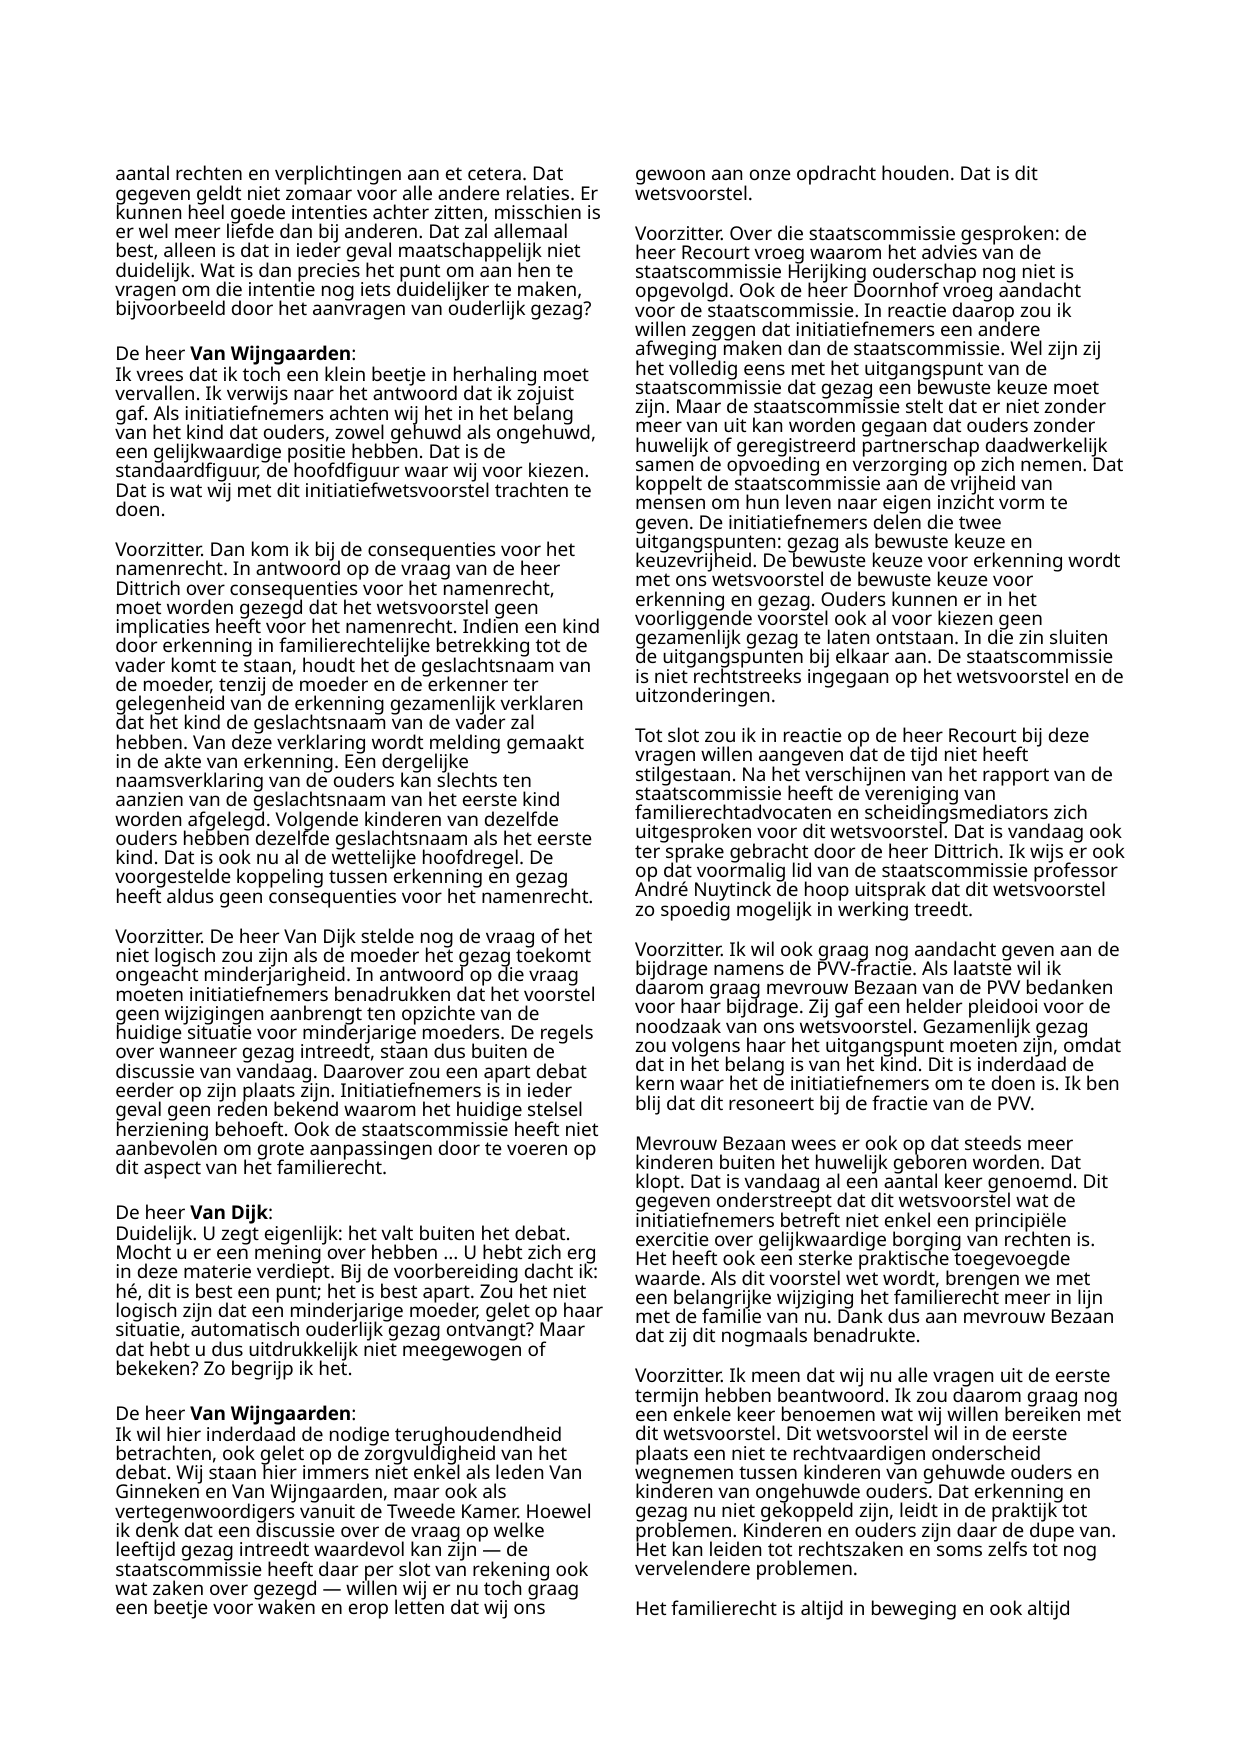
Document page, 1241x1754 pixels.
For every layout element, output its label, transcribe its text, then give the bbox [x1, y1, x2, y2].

text De heer Van Wijngaarden: [115, 1400, 605, 1426]
text Ik wil hier inderdaad de nodige terughoudendheid betrachten, ook gelet op de zorgvuldigheid van het debat. Wij staan hier immers niet enkel als leden Van Ginneken en Van Wijngaarden, maar ook als vertegenwoordigers vanuit de Tweede Kamer. Hoewel ik denk dat een discussie over de vraag op welke leeftijd gezag intreedt waardevol kan zijn — de staatscommissie heeft daar per slot van rekening ook wat zaken over gezegd — willen wij er nu toch graag een beetje voor waken en erop letten dat wij ons [115, 1426, 605, 1618]
text Het familierecht is altijd in beweging en ook altijd [635, 1600, 1125, 1619]
text Tot slot zou ik in reactie op de heer Recourt bij deze vragen willen aangeven dat de tijd niet heeft stilgestaan. Na het verschijnen van het rapport van de staatscommissie heeft de vereniging van familierechtadvocaten en scheidingsmediators zich uitgesproken voor dit wetsvoorstel. Dat is vandaag ook ter sprake gebracht door de heer Dittrich. Ik wijs er ook op dat voormalig lid van de staatscommissie professor André Nuytinck de hoop uitsprak dat dit wetsvoorstel zo spoedig mogelijk in werking treedt. [635, 727, 1125, 920]
text De heer Van Wijngaarden: [115, 340, 605, 366]
text Duidelijk. U zegt eigenlijk: het valt buiten het debat. Mocht u er een mening over hebben ... U hebt zich erg in deze materie verdiept. Bij de voorbereiding dacht ik: hé, dit is best een punt; het is best apart. Zou het niet logisch zijn dat een minderjarige moeder, gelet op haar situatie, automatisch ouderlijk gezag ontvangt? Maar dat hebt u dus uitdrukkelijk niet meegewogen of bekeken? Zo begrijp ik het. [115, 1225, 605, 1379]
text Voorzitter. De heer Van Dijk stelde nog de vraag of het niet logisch zou zijn als de moeder het gezag toekomt ongeacht minderjarigheid. In antwoord op die vraag moeten initiatiefnemers benadrukken dat het voorstel geen wijzigingen aanbrengt ten opzichte van de huidige situatie voor minderjarige moeders. De regels over wanneer gezag intreedt, staan dus buiten de discussie van vandaag. Daarover zou een apart debat eerder op zijn plaats zijn. Initiatiefnemers is in ieder geval geen reden bekend waarom het huidige stelsel herziening behoeft. Ook de staatscommissie heeft niet aanbevolen om grote aanpassingen door te voeren op dit aspect van het familierecht. [115, 928, 605, 1178]
text aantal rechten en verplichtingen aan et cetera. Dat gegeven geldt niet zomaar voor alle andere relaties. Er kunnen heel goede intenties achter zitten, misschien is er wel meer liefde dan bij anderen. Dat zal allemaal best, alleen is dat in ieder geval maatschappelijk niet duidelijk. Wat is dan precies het punt om aan hen te vragen om die intentie nog iets duidelijker te maken, bijvoorbeeld door het aanvragen van ouderlijk gezag? [115, 165, 605, 319]
text Voorzitter. Ik wil ook graag nog aandacht geven aan de bijdrage namens de PVV-fractie. Als laatste wil ik daarom graag mevrouw Bezaan van de PVV bedanken voor haar bijdrage. Zij gaf een helder pleidooi voor de noodzaak van ons wetsvoorstel. Gezamenlijk gezag zou volgens haar het uitgangspunt moeten zijn, omdat dat in het belang is van het kind. Dit is inderdaad de kern waar het de initiatiefnemers om te doen is. Ik ben blij dat dit resoneert bij de fractie van de PVV. [635, 941, 1125, 1114]
text Voorzitter. Over die staatscommissie gesproken: de heer Recourt vroeg waarom het advies van de staatscommissie Herijking ouderschap nog niet is opgevolgd. Ook de heer Doornhof vroeg aandacht voor de staatscommissie. In reactie daarop zou ik willen zeggen dat initiatiefnemers een andere afweging maken dan de staatscommissie. Wel zijn zij het volledig eens met het uitgangspunt van de staatscommissie dat gezag een bewuste keuze moet zijn. Maar de staatscommissie stelt dat er niet zonder meer van uit kan worden gegaan dat ouders zonder huwelijk of geregistreerd partnerschap daadwerkelijk samen de opvoeding en verzorging op zich nemen. Dat koppelt de staatscommissie aan de vrijheid van mensen om hun leven naar eigen inzicht vorm te geven. De initiatiefnemers delen die twee uitgangspunten: gezag als bewuste keuze en keuzevrijheid. De bewuste keuze voor erkenning wordt met ons wetsvoorstel de bewuste keuze voor erkenning en gezag. Ouders kunnen er in het voorliggende voorstel ook al voor kiezen geen gezamenlijk gezag te laten ontstaan. In die zin sluiten de uitgangspunten bij elkaar aan. De staatscommissie is niet rechtstreeks ingegaan op het wetsvoorstel en de uitzonderingen. [635, 224, 1125, 706]
text De heer Van Dijk: [115, 1199, 605, 1225]
text gewoon aan onze opdracht houden. Dat is dit wetsvoorstel. [635, 165, 1125, 204]
text Ik vrees dat ik toch een klein beetje in herhaling moet vervallen. Ik verwijs naar het antwoord dat ik zojuist gaf. Als initiatiefnemers achten wij het in het belang van het kind dat ouders, zowel gehuwd als ongehuwd, een gelijkwaardige positie hebben. Dat is de standaardfiguur, de hoofdfiguur waar wij voor kiezen. Dat is wat wij met dit initiatiefwetsvoorstel trachten te doen. [115, 366, 605, 520]
text Mevrouw Bezaan wees er ook op dat steeds meer kinderen buiten het huwelijk geboren worden. Dat klopt. Dat is vandaag al een aantal keer genoemd. Dit gegeven onderstreept dat dit wetsvoorstel wat de initiatiefnemers betreft niet enkel een principiële exercitie over gelijkwaardige borging van rechten is. Het heeft ook een sterke praktische toegevoegde waarde. Als dit voorstel wet wordt, brengen we met een belangrijke wijziging het familierecht meer in lijn met de familie van nu. Dank dus aan mevrouw Bezaan dat zij dit nogmaals benadrukte. [635, 1135, 1125, 1347]
text Voorzitter. Dan kom ik bij de consequenties voor het namenrecht. In antwoord op de vraag van de heer Dittrich over consequenties voor het namenrecht, moet worden gezegd dat het wetsvoorstel geen implicaties heeft voor het namenrecht. Indien een kind door erkenning in familierechtelijke betrekking tot de vader komt te staan, houdt het de geslachtsnaam van de moeder, tenzij de moeder en de erkenner ter gelegenheid van de erkenning gezamenlijk verklaren dat het kind de geslachtsnaam van de vader zal hebben. Van deze verklaring wordt melding gemaakt in de akte van erkenning. Een dergelijke naamsverklaring van de ouders kan slechts ten aanzien van de geslachtsnaam van het eerste kind worden afgelegd. Volgende kinderen van dezelfde ouders hebben dezelfde geslachtsnaam als het eerste kind. Dat is ook nu al de wettelijke hoofdregel. De voorgestelde koppeling tussen erkenning en gezag heeft aldus geen consequenties voor het namenrecht. [115, 541, 605, 907]
text Voorzitter. Ik meen dat wij nu alle vragen uit de eerste termijn hebben beantwoord. Ik zou daarom graag nog een enkele keer benoemen wat wij willen bereiken met dit wetsvoorstel. Dit wetsvoorstel wil in de eerste plaats een niet te rechtvaardigen onderscheid wegnemen tussen kinderen van gehuwde ouders en kinderen van ongehuwde ouders. Dat erkenning en gezag nu niet gekoppeld zijn, leidt in de praktijk tot problemen. Kinderen en ouders zijn daar de dupe van. Het kan leiden tot rechtszaken en soms zelfs tot nog vervelendere problemen. [635, 1367, 1125, 1579]
